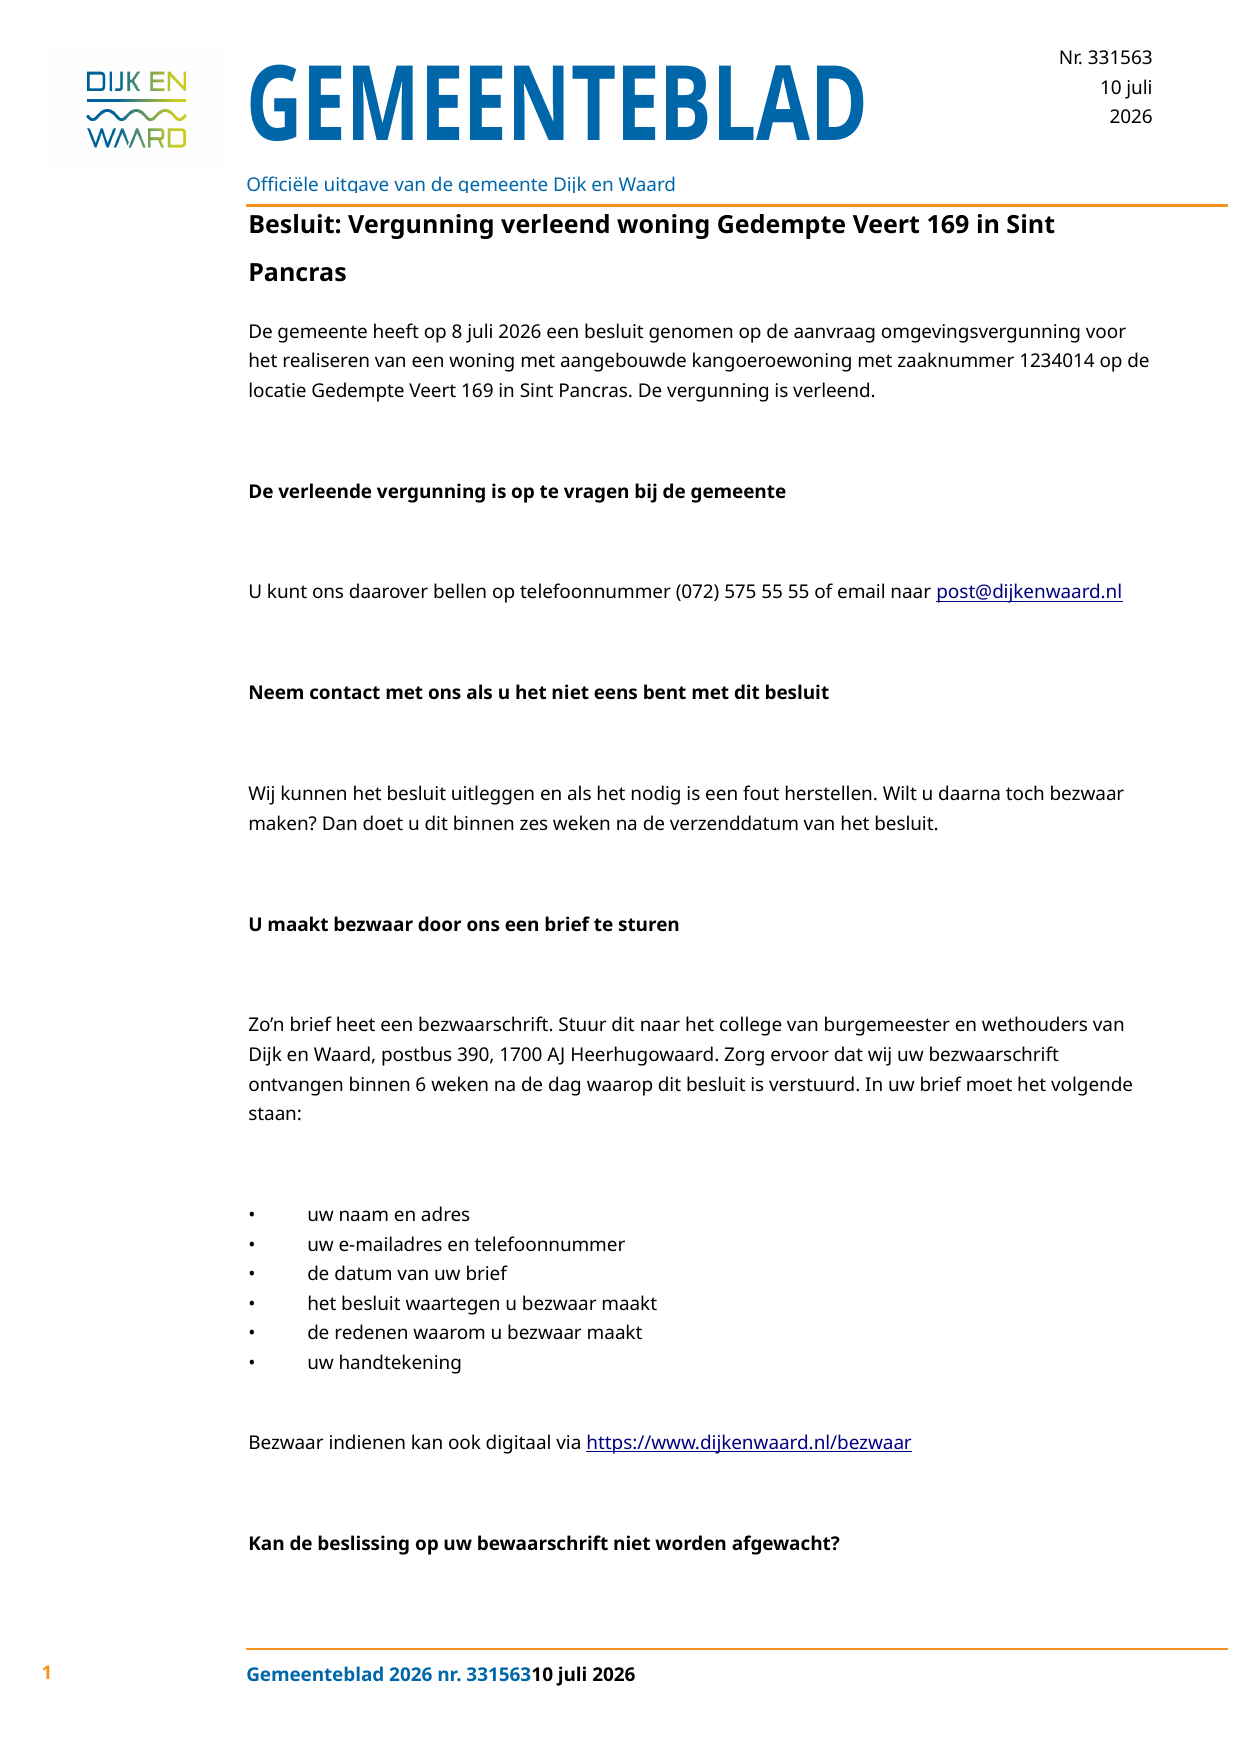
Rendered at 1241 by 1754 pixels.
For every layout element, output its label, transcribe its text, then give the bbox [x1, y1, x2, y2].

list de redenen waarom u bezwaar maakt [248, 1319, 1152, 1345]
text U kunt ons daarover bellen op telefoonnummer (072) 575 55 55 of email naar post@dijkenwaard.nl [248, 579, 1152, 604]
list het besluit waartegen u bezwaar maakt [248, 1290, 1152, 1316]
picture [41, 47, 231, 172]
text Neem contact met ons als u het niet eens bent met dit besluit [248, 679, 1152, 705]
text Besluit: Vergunning verleend woning Gedempte Veert 169 in Sint Pancras [248, 207, 1152, 288]
text Wij kunnen het besluit uitleggen en als het nodig is een fout herstellen. Wilt u daarna toch bezwaar maken? Dan doet u dit binnen zes weken na de verzenddatum van het besluit. [248, 780, 1152, 836]
list uw naam en adres [248, 1201, 1152, 1227]
text De gemeente heeft op 8 juli 2026 een besluit genomen op de aanvraag omgevingsvergunning voor het realiseren van een woning met aangebouwde kangoeroewoning met zaaknummer 1234014 op de locatie Gedempte Veert 169 in Sint Pancras. De vergunning is verleend. [248, 318, 1152, 403]
text U maakt bezwaar door ons een brief te sturen [248, 911, 1152, 937]
text De verleende vergunning is op te vragen bij de gemeente [248, 478, 1152, 504]
text Zo’n brief heet een bezwaarschrift. Stuur dit naar het college van burgemeester en wethouders van Dijk en Waard, postbus 390, 1700 AJ Heerhugowaard. Zorg ervoor dat wij uw bezwaarschrift ontvangen binnen 6 weken na de dag waarop dit besluit is verstuurd. In uw brief moet het volgende staan: [248, 1012, 1152, 1126]
list de datum van uw brief [248, 1260, 1152, 1286]
list uw e-mailadres en telefoonnummer [248, 1231, 1152, 1257]
text Kan de beslissing op uw bewaarschrift niet worden afgewacht? [248, 1530, 1152, 1556]
text Bezwaar indienen kan ook digitaal via https://www.dijkenwaard.nl/bezwaar [248, 1429, 1152, 1455]
list uw handtekening [248, 1349, 1152, 1375]
